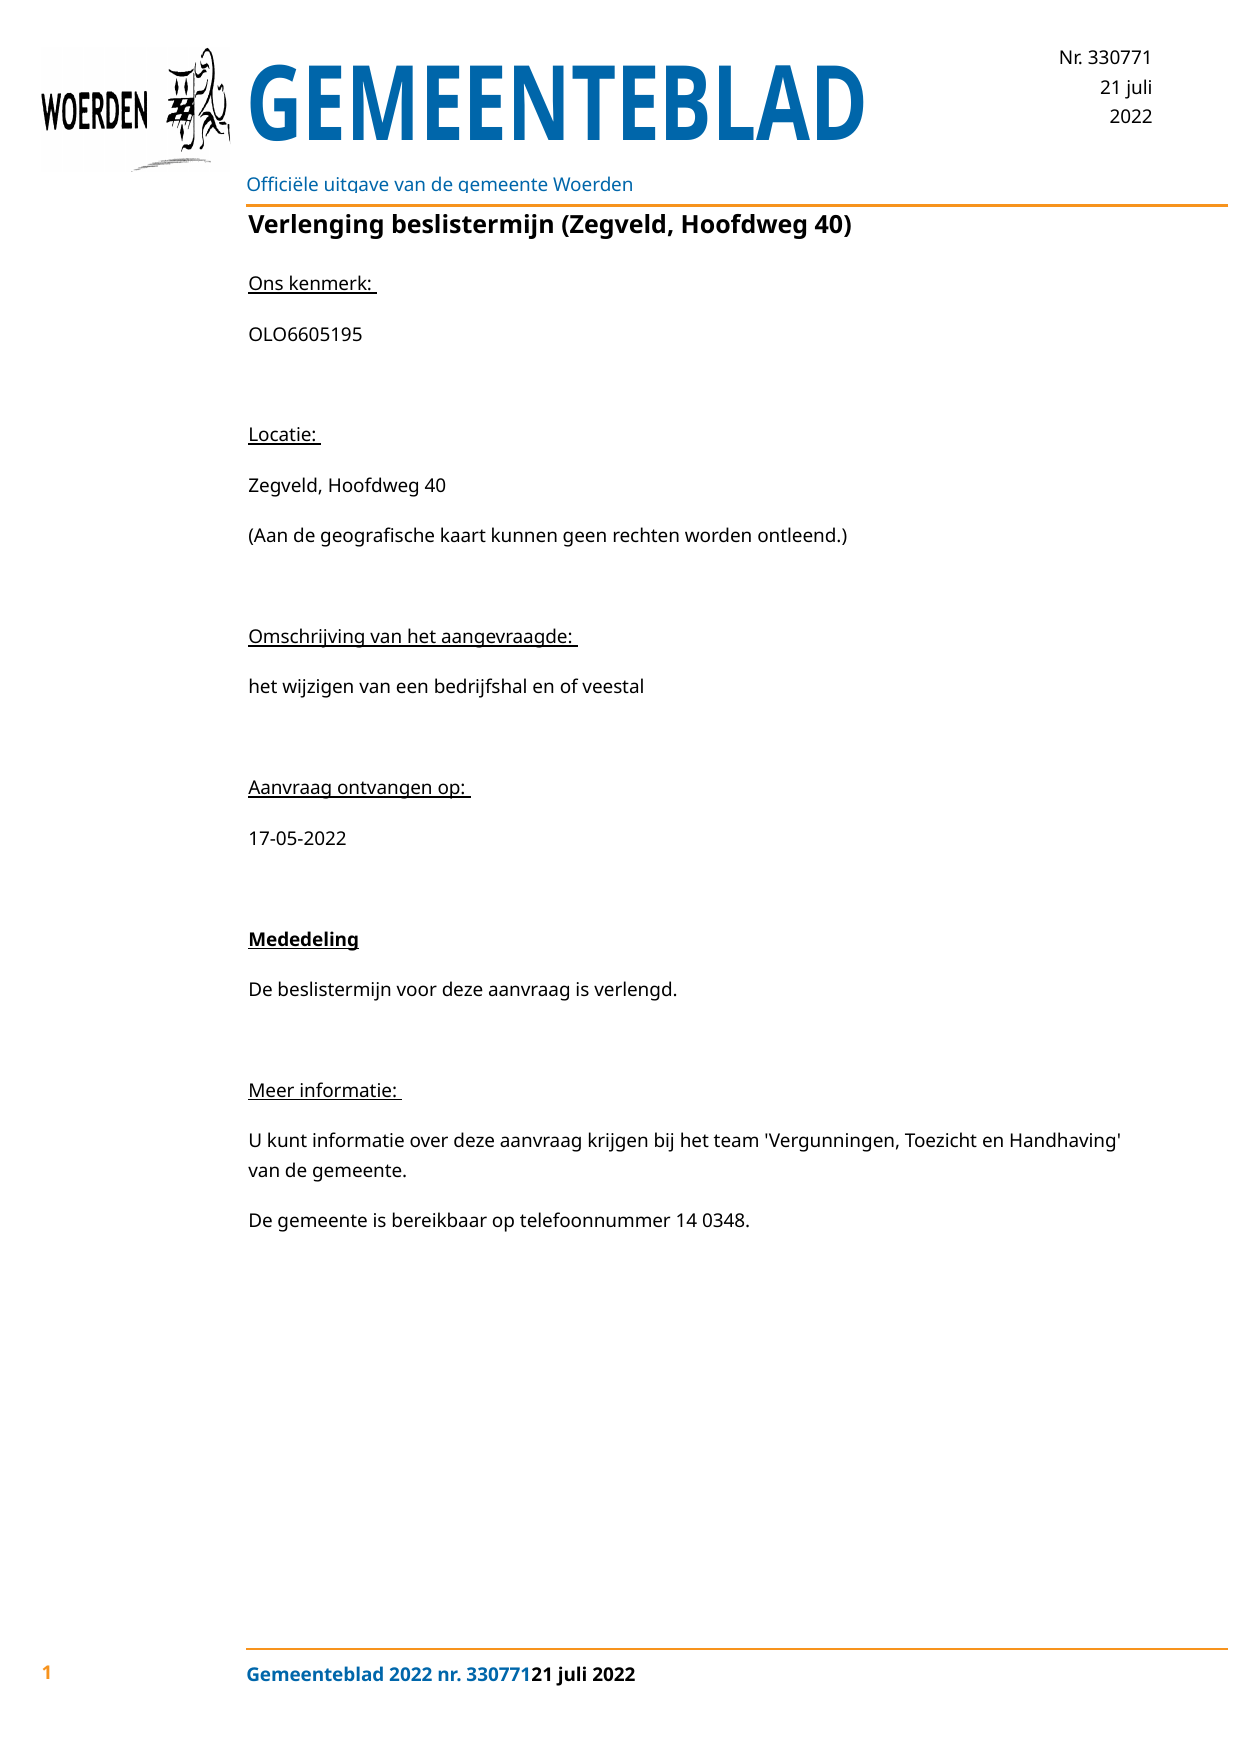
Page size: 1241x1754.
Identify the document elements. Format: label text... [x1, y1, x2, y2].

text 17-05-2022 [248, 825, 1152, 851]
text Meer informatie: [248, 1077, 1152, 1103]
text Mededeling [248, 926, 1152, 951]
text OLO6605195 [248, 321, 1152, 346]
picture [41, 47, 231, 172]
text U kunt informatie over deze aanvraag krijgen bij het team 'Vergunningen, Toezicht en Handhaving' van de gemeente. [248, 1127, 1152, 1183]
text (Aan de geografische kaart kunnen geen rechten worden ontleend.) [248, 522, 1152, 548]
text Ons kenmerk: [248, 270, 1152, 296]
text Zegveld, Hoofdweg 40 [248, 472, 1152, 498]
text De gemeente is bereikbaar op telefoonnummer 14 0348. [248, 1207, 1152, 1233]
text De beslistermijn voor deze aanvraag is verlengd. [248, 976, 1152, 1002]
text het wijzigen van een bedrijfshal en of veestal [248, 674, 1152, 699]
text Locatie: [248, 422, 1152, 447]
text Omschrijving van het aangevraagde: [248, 623, 1152, 649]
text Verlenging beslistermijn (Zegveld, Hoofdweg 40) [248, 207, 1152, 241]
text Aanvraag ontvangen op: [248, 774, 1152, 800]
